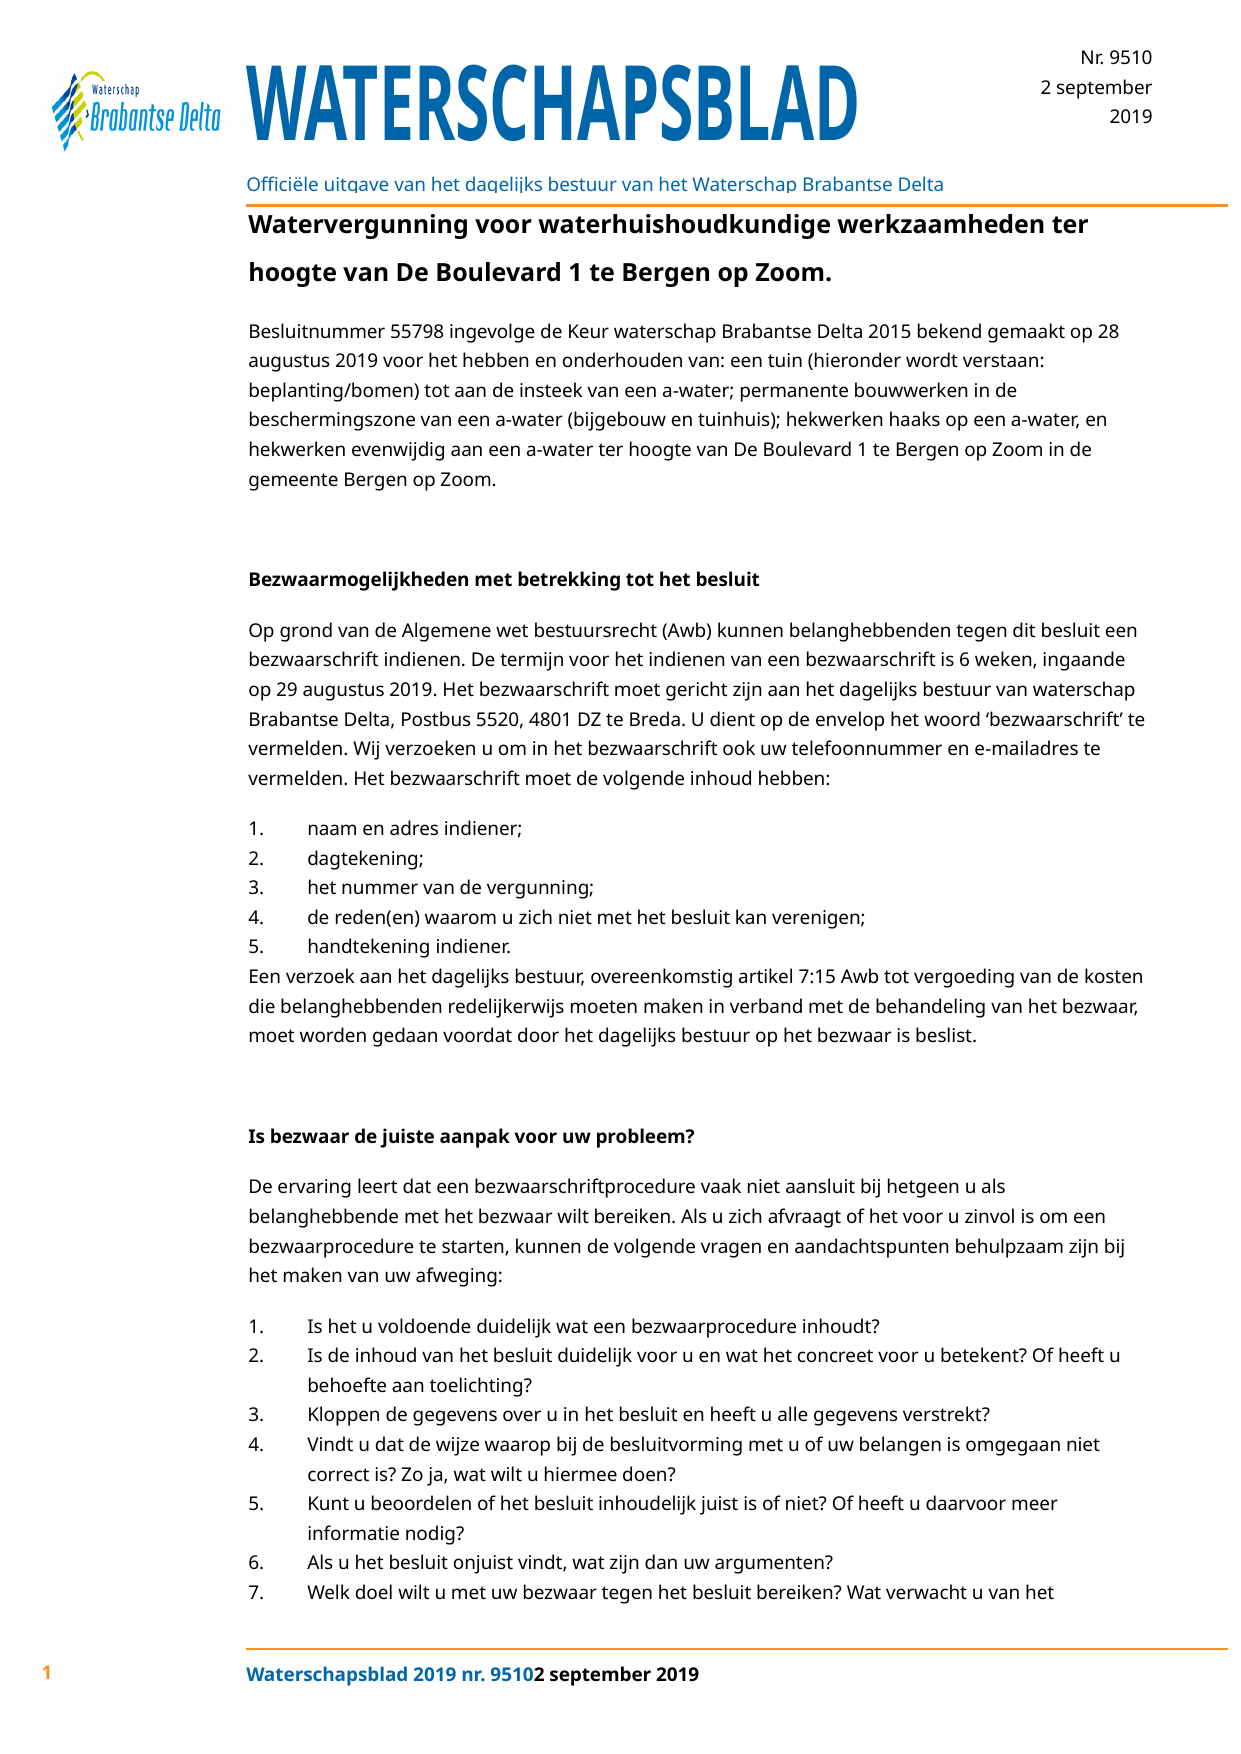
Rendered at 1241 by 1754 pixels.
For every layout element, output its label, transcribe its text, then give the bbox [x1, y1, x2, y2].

list het nummer van de vergunning; [248, 874, 1152, 900]
list Is het u voldoende duidelijk wat een bezwaarprocedure inhoudt? [248, 1313, 1152, 1339]
list Kloppen de gegevens over u in het besluit en heeft u alle gegevens verstrekt? [248, 1402, 1152, 1427]
list Is de inhoud van het besluit duidelijk voor u en wat het concreet voor u betekent? Of heeft u behoefte aan toelichting? [248, 1342, 1152, 1398]
list Welk doel wilt u met uw bezwaar tegen het besluit bereiken? Wat verwacht u van het [248, 1579, 1152, 1605]
text Watervergunning voor waterhuishoudkundige werkzaamheden ter hoogte van De Boulevard 1 te Bergen op Zoom. [248, 207, 1152, 288]
text Op grond van de Algemene wet bestuursrecht (Awb) kunnen belanghebbenden tegen dit besluit een bezwaarschrift indienen. De termijn voor het indienen van een bezwaarschrift is 6 weken, ingaande op 29 augustus 2019. Het bezwaarschrift moet gericht zijn aan het dagelijks bestuur van waterschap Brabantse Delta, Postbus 5520, 4801 DZ te Breda. U dient op de envelop het woord ‘bezwaarschrift’ te vermelden. Wij verzoeken u om in het bezwaarschrift ook uw telefoonnummer en e‑mailadres te vermelden. Het bezwaarschrift moet de volgende inhoud hebben: [248, 617, 1152, 791]
list dagtekening; [248, 845, 1152, 871]
list handtekening indiener. [248, 934, 1152, 959]
list naam en adres indiener; [248, 815, 1152, 841]
picture [41, 47, 231, 172]
text Is bezwaar de juiste aanpak voor uw probleem? [248, 1123, 1152, 1149]
text De ervaring leert dat een bezwaarschriftprocedure vaak niet aansluit bij hetgeen u als belanghebbende met het bezwaar wilt bereiken. Als u zich afvraagt of het voor u zinvol is om een bezwaarprocedure te starten, kunnen de volgende vragen en aandachtspunten behulpzaam zijn bij het maken van uw afweging: [248, 1174, 1152, 1288]
text Besluitnummer 55798 ingevolge de Keur waterschap Brabantse Delta 2015 bekend gemaakt op 28 augustus 2019 voor het hebben en onderhouden van: een tuin (hieronder wordt verstaan: beplanting/bomen) tot aan de insteek van een a-water; permanente bouwwerken in de beschermingszone van een a-water (bijgebouw en tuinhuis); hekwerken haaks op een a-water, en hekwerken evenwijdig aan een a-water ter hoogte van De Boulevard 1 te Bergen op Zoom in de gemeente Bergen op Zoom. [248, 318, 1152, 492]
list Vindt u dat de wijze waarop bij de besluitvorming met u of uw belangen is omgegaan niet correct is? Zo ja, wat wilt u hiermee doen? [248, 1431, 1152, 1487]
list Als u het besluit onjuist vindt, wat zijn dan uw argumenten? [248, 1549, 1152, 1575]
text Bezwaarmogelijkheden met betrekking tot het besluit [248, 567, 1152, 592]
list de reden(en) waarom u zich niet met het besluit kan verenigen; [248, 904, 1152, 930]
list Kunt u beoordelen of het besluit inhoudelijk juist is of niet? Of heeft u daarvoor meer informatie nodig? [248, 1490, 1152, 1546]
text Een verzoek aan het dagelijks bestuur, overeenkomstig artikel 7:15 Awb tot vergoeding van de kosten die belanghebbenden redelijkerwijs moeten maken in verband met de behandeling van het bezwaar, moet worden gedaan voordat door het dagelijks bestuur op het bezwaar is beslist. [248, 963, 1152, 1048]
